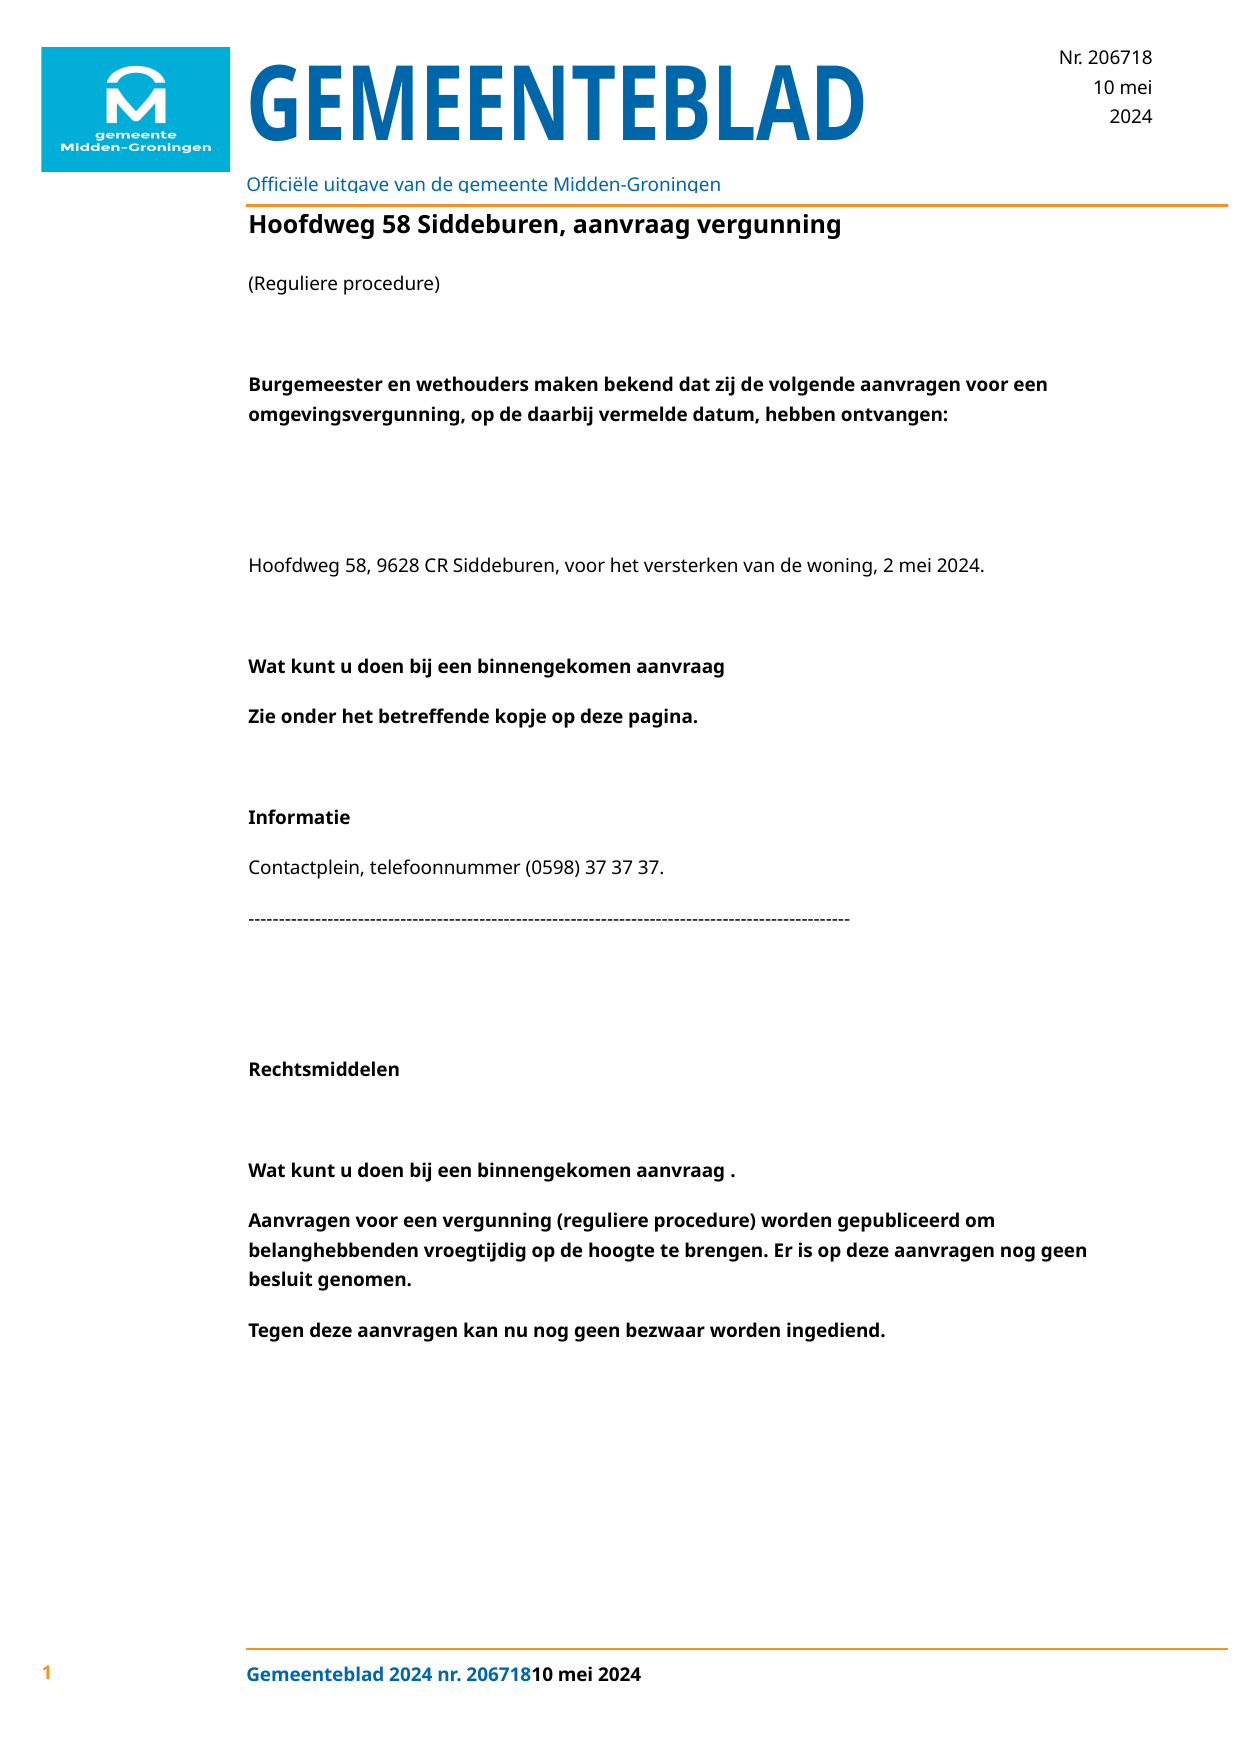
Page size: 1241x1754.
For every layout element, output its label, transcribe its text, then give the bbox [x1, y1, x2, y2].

picture [108, 66, 164, 82]
text Informatie [248, 804, 1152, 830]
text Tegen deze aanvragen kan nu nog geen bezwaar worden ingediend. [248, 1317, 1152, 1343]
text Hoofdweg 58, 9628 CR Siddeburen, voor het versterken van de woning, 2 mei 2024. [248, 552, 1152, 578]
text (Reguliere procedure) [248, 270, 1152, 296]
picture [107, 89, 165, 122]
text Burgemeester en wethouders maken bekend dat zij de volgende aanvragen voor een omgevingsvergunning, op de daarbij vermelde datum, hebben ontvangen: [248, 371, 1152, 426]
text Wat kunt u doen bij een binnengekomen aanvraag [248, 653, 1152, 678]
text Zie onder het betreffende kopje op deze pagina. [248, 703, 1152, 729]
text Hoofdweg 58 Siddeburen, aanvraag vergunning [248, 207, 1152, 241]
text Aanvragen voor een vergunning (reguliere procedure) worden gepubliceerd om belanghebbenden vroegtijdig op de hoogte te brengen. Er is op deze aanvragen nog geen besluit genomen. [248, 1207, 1152, 1292]
text Wat kunt u doen bij een binnengekomen aanvraag . [248, 1157, 1152, 1183]
text --------------------------------------------------------------------------------------------------- [248, 905, 1152, 931]
picture [184, 146, 190, 153]
text Rechtsmiddelen [248, 1056, 1152, 1082]
text Contactplein, telefoonnummer (0598) 37 37 37. [248, 854, 1152, 880]
